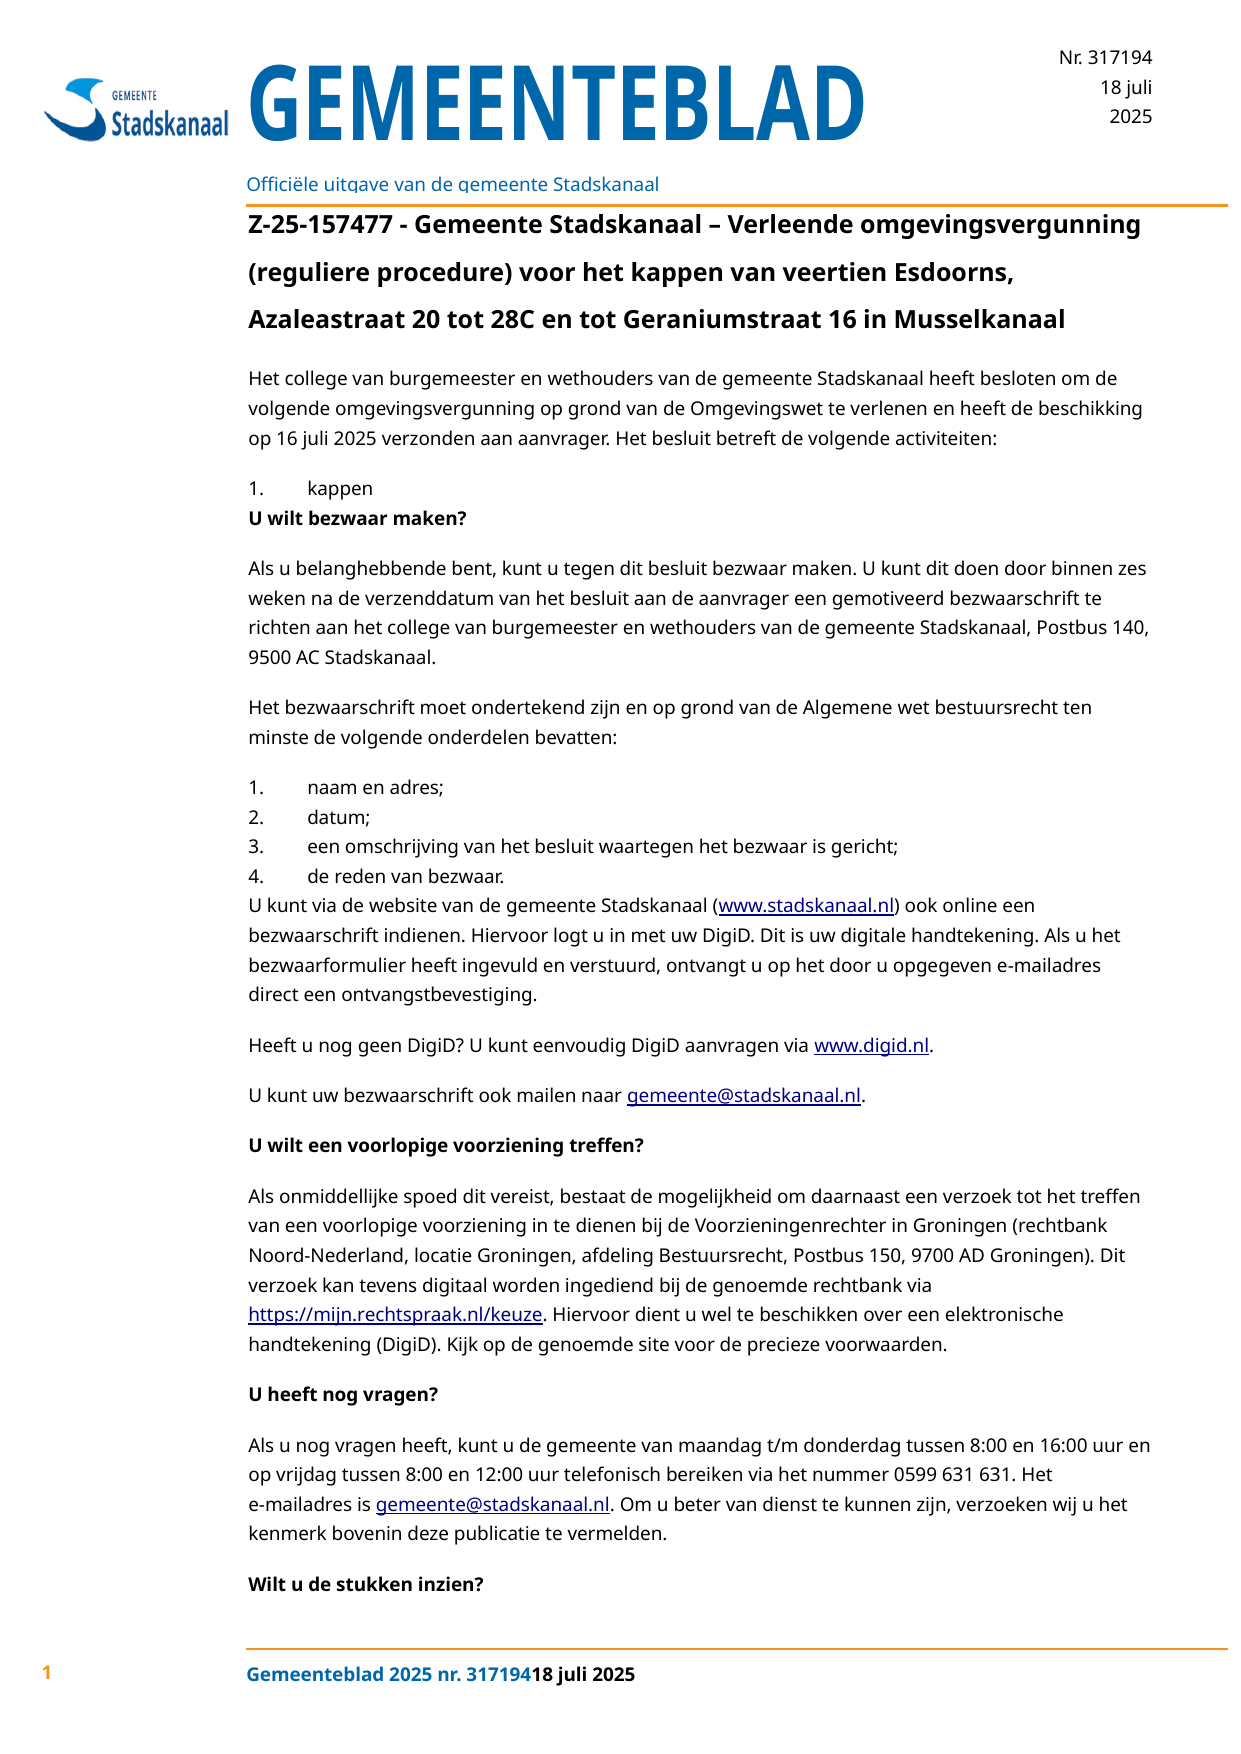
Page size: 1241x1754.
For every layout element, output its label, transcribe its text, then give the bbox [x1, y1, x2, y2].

list datum; [248, 804, 1152, 829]
text Als onmiddellijke spoed dit vereist, bestaat de mogelijkheid om daarnaast een verzoek tot het treffen van een voorlopige voorziening in te dienen bij de Voorzieningenrechter in Groningen (rechtbank Noord-Nederland, locatie Groningen, afdeling Bestuursrecht, Postbus 150, 9700 AD Groningen). Dit verzoek kan tevens digitaal worden ingediend bij de genoemde rechtbank via https://mijn.rechtspraak.nl/keuze. Hiervoor dient u wel te beschikken over een elektronische handtekening (DigiD). Kijk op de genoemde site voor de precieze voorwaarden. [248, 1183, 1152, 1357]
text U heeft nog vragen? [248, 1381, 1152, 1407]
text Heeft u nog geen DigiD? U kunt eenvoudig DigiD aanvragen via www.digid.nl. [248, 1032, 1152, 1057]
text Wilt u de stukken inzien? [248, 1571, 1152, 1597]
text Als u belanghebbende bent, kunt u tegen dit besluit bezwaar maken. U kunt dit doen door binnen zes weken na de verzenddatum van het besluit aan de aanvrager een gemotiveerd bezwaarschrift te richten aan het college van burgemeester en wethouders van de gemeente Stadskanaal, Postbus 140, 9500 AC Stadskanaal. [248, 555, 1152, 669]
text U kunt uw bezwaarschrift ook mailen naar gemeente@stadskanaal.nl. [248, 1082, 1152, 1108]
text Het bezwaarschrift moet ondertekend zijn en op grond van de Algemene wet bestuursrecht ten minste de volgende onderdelen bevatten: [248, 694, 1152, 749]
list naam en adres; [248, 774, 1152, 800]
list kappen [248, 475, 1152, 501]
list de reden van bezwaar. [248, 863, 1152, 889]
text Het college van burgemeester en wethouders van de gemeente Stadskanaal heeft besloten om de volgende omgevingsvergunning op grond van de Omgevingswet te verlenen en heeft de beschikking op 16 juli 2025 verzonden aan aanvrager. Het besluit betreft de volgende activiteiten: [248, 366, 1152, 450]
text Als u nog vragen heeft, kunt u de gemeente van maandag t/m donderdag tussen 8:00 en 16:00 uur en op vrijdag tussen 8:00 en 12:00 uur telefonisch bereiken via het nummer 0599 631 631. Het e‑mailadres is gemeente@stadskanaal.nl. Om u beter van dienst te kunnen zijn, verzoeken wij u het kenmerk bovenin deze publicatie te vermelden. [248, 1432, 1152, 1546]
text Z-25-157477 - Gemeente Stadskanaal – Verleende omgevingsvergunning (reguliere procedure) voor het kappen van veertien Esdoorns, Azaleastraat 20 tot 28C en tot Geraniumstraat 16 in Musselkanaal [248, 207, 1152, 336]
picture [41, 47, 231, 172]
text U wilt bezwaar maken? [248, 505, 1152, 530]
list een omschrijving van het besluit waartegen het bezwaar is gericht; [248, 833, 1152, 859]
text U kunt via de website van de gemeente Stadskanaal (www.stadskanaal.nl) ook online een bezwaarschrift indienen. Hiervoor logt u in met uw DigiD. Dit is uw digitale handtekening. Als u het bezwaarformulier heeft ingevuld en verstuurd, ontvangt u op het door u opgegeven e‑mailadres direct een ontvangstbevestiging. [248, 893, 1152, 1007]
text U wilt een voorlopige voorziening treffen? [248, 1133, 1152, 1158]
